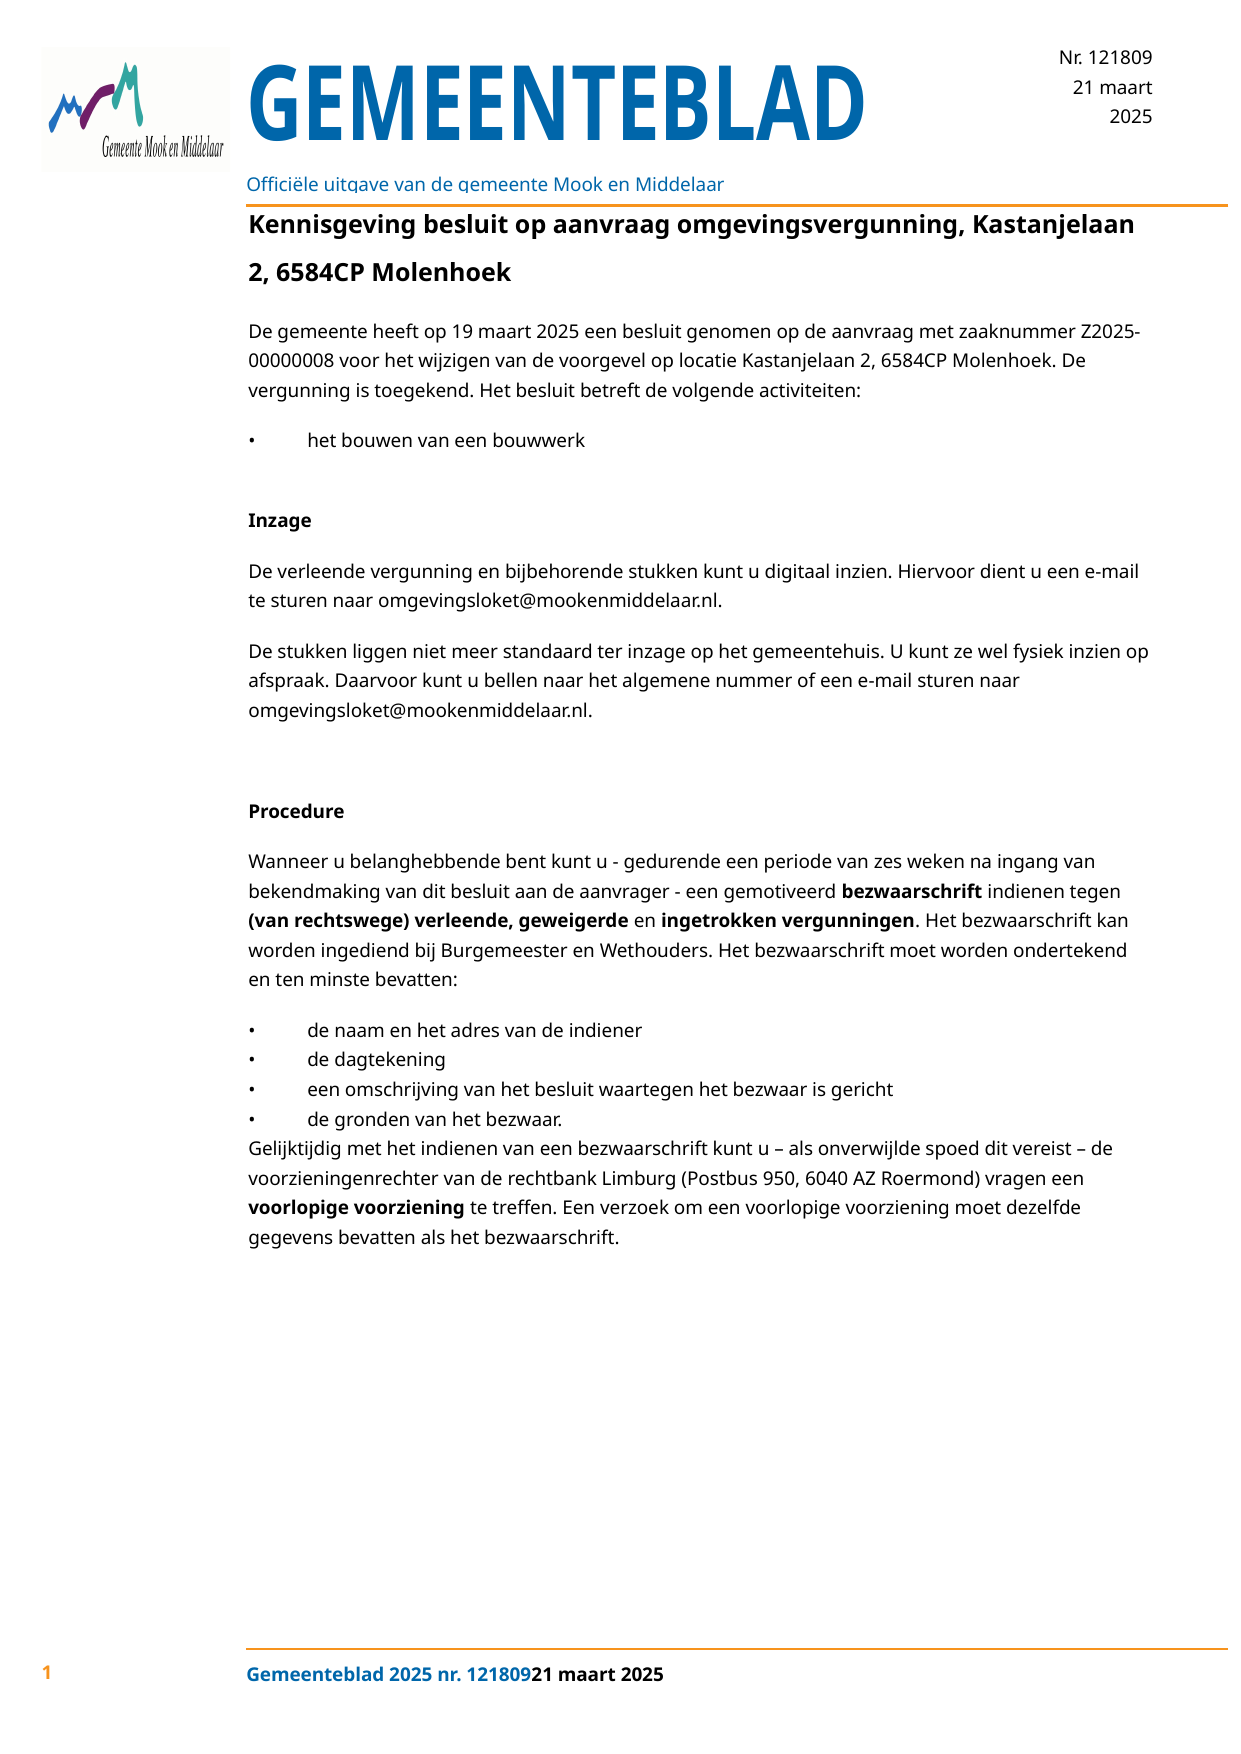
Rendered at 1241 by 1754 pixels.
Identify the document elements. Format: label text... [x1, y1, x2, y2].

list de dagtekening [248, 1047, 1152, 1072]
picture [41, 47, 231, 172]
list het bouwen van een bouwwerk [248, 427, 1152, 453]
text Gelijktijdig met het indienen van een bezwaarschrift kunt u – als onverwijlde spoed dit vereist – de voorzieningenrechter van de rechtbank Limburg (Postbus 950, 6040 AZ Roermond) vragen een voorlopige voorziening te treffen. Een verzoek om een voorlopige voorziening moet dezelfde gegevens bevatten als het bezwaarschrift. [248, 1135, 1152, 1250]
list de gronden van het bezwaar. [248, 1106, 1152, 1132]
text De verleende vergunning en bijbehorende stukken kunt u digitaal inzien. Hiervoor dient u een e-mail te sturen naar omgevingsloket@mookenmiddelaar.nl. [248, 558, 1152, 613]
list een omschrijving van het besluit waartegen het bezwaar is gericht [248, 1076, 1152, 1102]
text Wanneer u belanghebbende bent kunt u - gedurende een periode van zes weken na ingang van bekendmaking van dit besluit aan de aanvrager - een gemotiveerd bezwaarschrift indienen tegen (van rechtswege) verleende, geweigerde en ingetrokken vergunningen. Het bezwaarschrift kan worden ingediend bij Burgemeester en Wethouders. Het bezwaarschrift moet worden ondertekend en ten minste bevatten: [248, 848, 1152, 992]
text De gemeente heeft op 19 maart 2025 een besluit genomen op de aanvraag met zaaknummer Z2025-00000008 voor het wijzigen van de voorgevel op locatie Kastanjelaan 2, 6584CP Molenhoek. De vergunning is toegekend. Het besluit betreft de volgende activiteiten: [248, 318, 1152, 403]
text Inzage [248, 507, 1152, 533]
text De stukken liggen niet meer standaard ter inzage op het gemeentehuis. U kunt ze wel fysiek inzien op afspraak. Daarvoor kunt u bellen naar het algemene nummer of een e-mail sturen naar omgevingsloket@mookenmiddelaar.nl. [248, 638, 1152, 723]
text Procedure [248, 798, 1152, 824]
text Kennisgeving besluit op aanvraag omgevingsvergunning, Kastanjelaan 2, 6584CP Molenhoek [248, 207, 1152, 288]
list de naam en het adres van de indiener [248, 1017, 1152, 1043]
